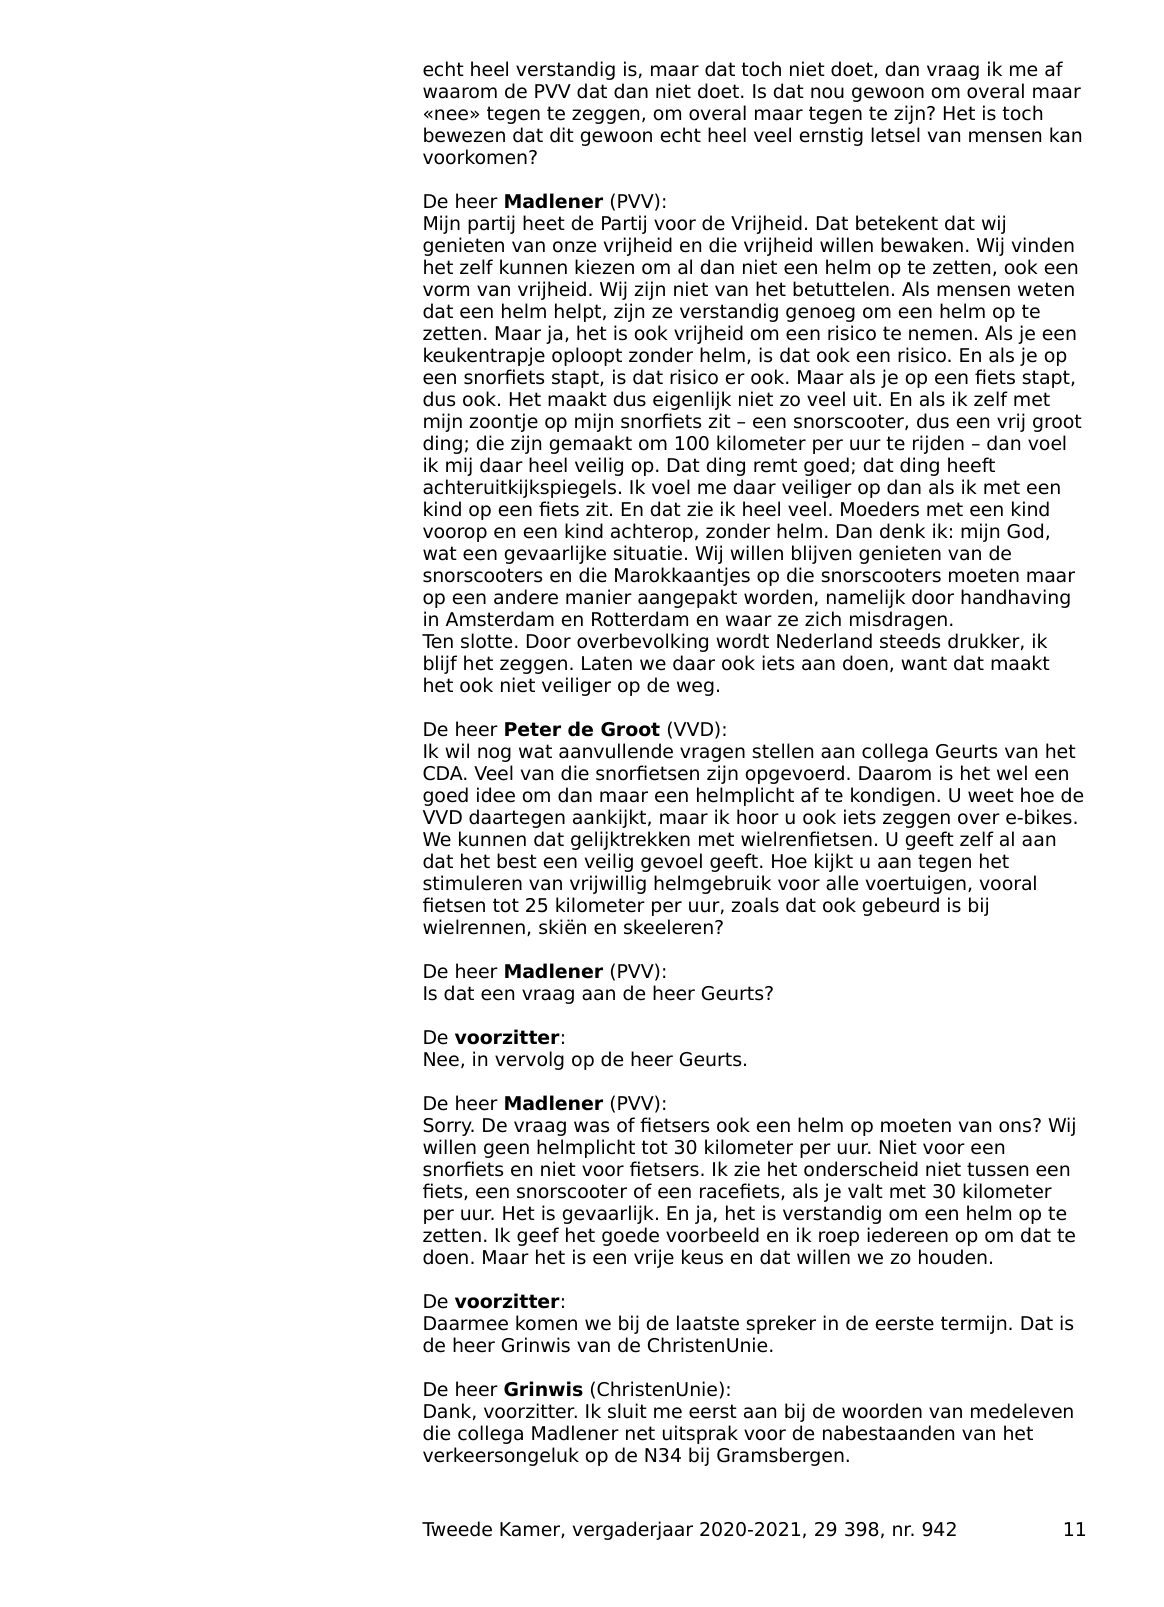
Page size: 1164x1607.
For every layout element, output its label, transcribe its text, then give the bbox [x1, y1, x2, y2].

text De heer Grinwis (ChristenUnie): [422, 1379, 1087, 1401]
text Mijn partij heet de Partij voor de Vrijheid. Dat betekent dat wij genieten van onze vrijheid en die vrijheid willen bewaken. Wij vinden het zelf kunnen kiezen om al dan niet een helm op te zetten, ook een vorm van vrijheid. Wij zijn niet van het betuttelen. Als mensen weten dat een helm helpt, zijn ze verstandig genoeg om een helm op te zetten. Maar ja, het is ook vrijheid om een risico te nemen. Als je een keukentrapje oploopt zonder helm, is dat ook een risico. En als je op een snorfiets stapt, is dat risico er ook. Maar als je op een fiets stapt, dus ook. Het maakt dus eigenlijk niet zo veel uit. En als ik zelf met mijn zoontje op mijn snorfiets zit – een snorscooter, dus een vrij groot ding; die zijn gemaakt om 100 kilometer per uur te rijden – dan voel ik mij daar heel veilig op. Dat ding remt goed; dat ding heeft achteruitkijkspiegels. Ik voel me daar veiliger op dan als ik met een kind op een fiets zit. En dat zie ik heel veel. Moeders met een kind voorop en een kind achterop, zonder helm. Dan denk ik: mijn God, wat een gevaarlijke situatie. Wij willen blijven genieten van de snorscooters en die Marokkaantjes op die snorscooters moeten maar op een andere manier aangepakt worden, namelijk door handhaving in Amsterdam en Rotterdam en waar ze zich misdragen. [422, 213, 1087, 631]
text Sorry. De vraag was of fietsers ook een helm op moeten van ons? Wij willen geen helmplicht tot 30 kilometer per uur. Niet voor een snorfiets en niet voor fietsers. Ik zie het onderscheid niet tussen een fiets, een snorscooter of een racefiets, als je valt met 30 kilometer per uur. Het is gevaarlijk. En ja, het is verstandig om een helm op te zetten. Ik geef het goede voorbeeld en ik roep iedereen op om dat te doen. Maar het is een vrije keus en dat willen we zo houden. [422, 1115, 1087, 1269]
text Ten slotte. Door overbevolking wordt Nederland steeds drukker, ik blijf het zeggen. Laten we daar ook iets aan doen, want dat maakt het ook niet veiliger op de weg. [422, 631, 1087, 697]
text echt heel verstandig is, maar dat toch niet doet, dan vraag ik me af waarom de PVV dat dan niet doet. Is dat nou gewoon om overal maar «nee» tegen te zeggen, om overal maar tegen te zijn? Het is toch bewezen dat dit gewoon echt heel veel ernstig letsel van mensen kan voorkomen? [422, 59, 1087, 169]
text Is dat een vraag aan de heer Geurts? [422, 983, 1087, 1005]
text Nee, in vervolg op de heer Geurts. [422, 1049, 1087, 1071]
text De heer Madlener (PVV): [422, 1093, 1087, 1115]
text Daarmee komen we bij de laatste spreker in de eerste termijn. Dat is de heer Grinwis van de ChristenUnie. [422, 1313, 1087, 1357]
text De heer Peter de Groot (VVD): [422, 719, 1087, 741]
text Ik wil nog wat aanvullende vragen stellen aan collega Geurts van het CDA. Veel van die snorfietsen zijn opgevoerd. Daarom is het wel een goed idee om dan maar een helmplicht af te kondigen. U weet hoe de VVD daartegen aankijkt, maar ik hoor u ook iets zeggen over e-bikes. We kunnen dat gelijktrekken met wielrenfietsen. U geeft zelf al aan dat het best een veilig gevoel geeft. Hoe kijkt u aan tegen het stimuleren van vrijwillig helmgebruik voor alle voertuigen, vooral fietsen tot 25 kilometer per uur, zoals dat ook gebeurd is bij wielrennen, skiën en skeeleren? [422, 741, 1087, 939]
text De heer Madlener (PVV): [422, 961, 1087, 983]
text De voorzitter: [422, 1291, 1087, 1313]
text Dank, voorzitter. Ik sluit me eerst aan bij de woorden van medeleven die collega Madlener net uitsprak voor de nabestaanden van het verkeersongeluk op de N34 bij Gramsbergen. [422, 1401, 1087, 1467]
text De heer Madlener (PVV): [422, 191, 1087, 213]
text De voorzitter: [422, 1027, 1087, 1049]
